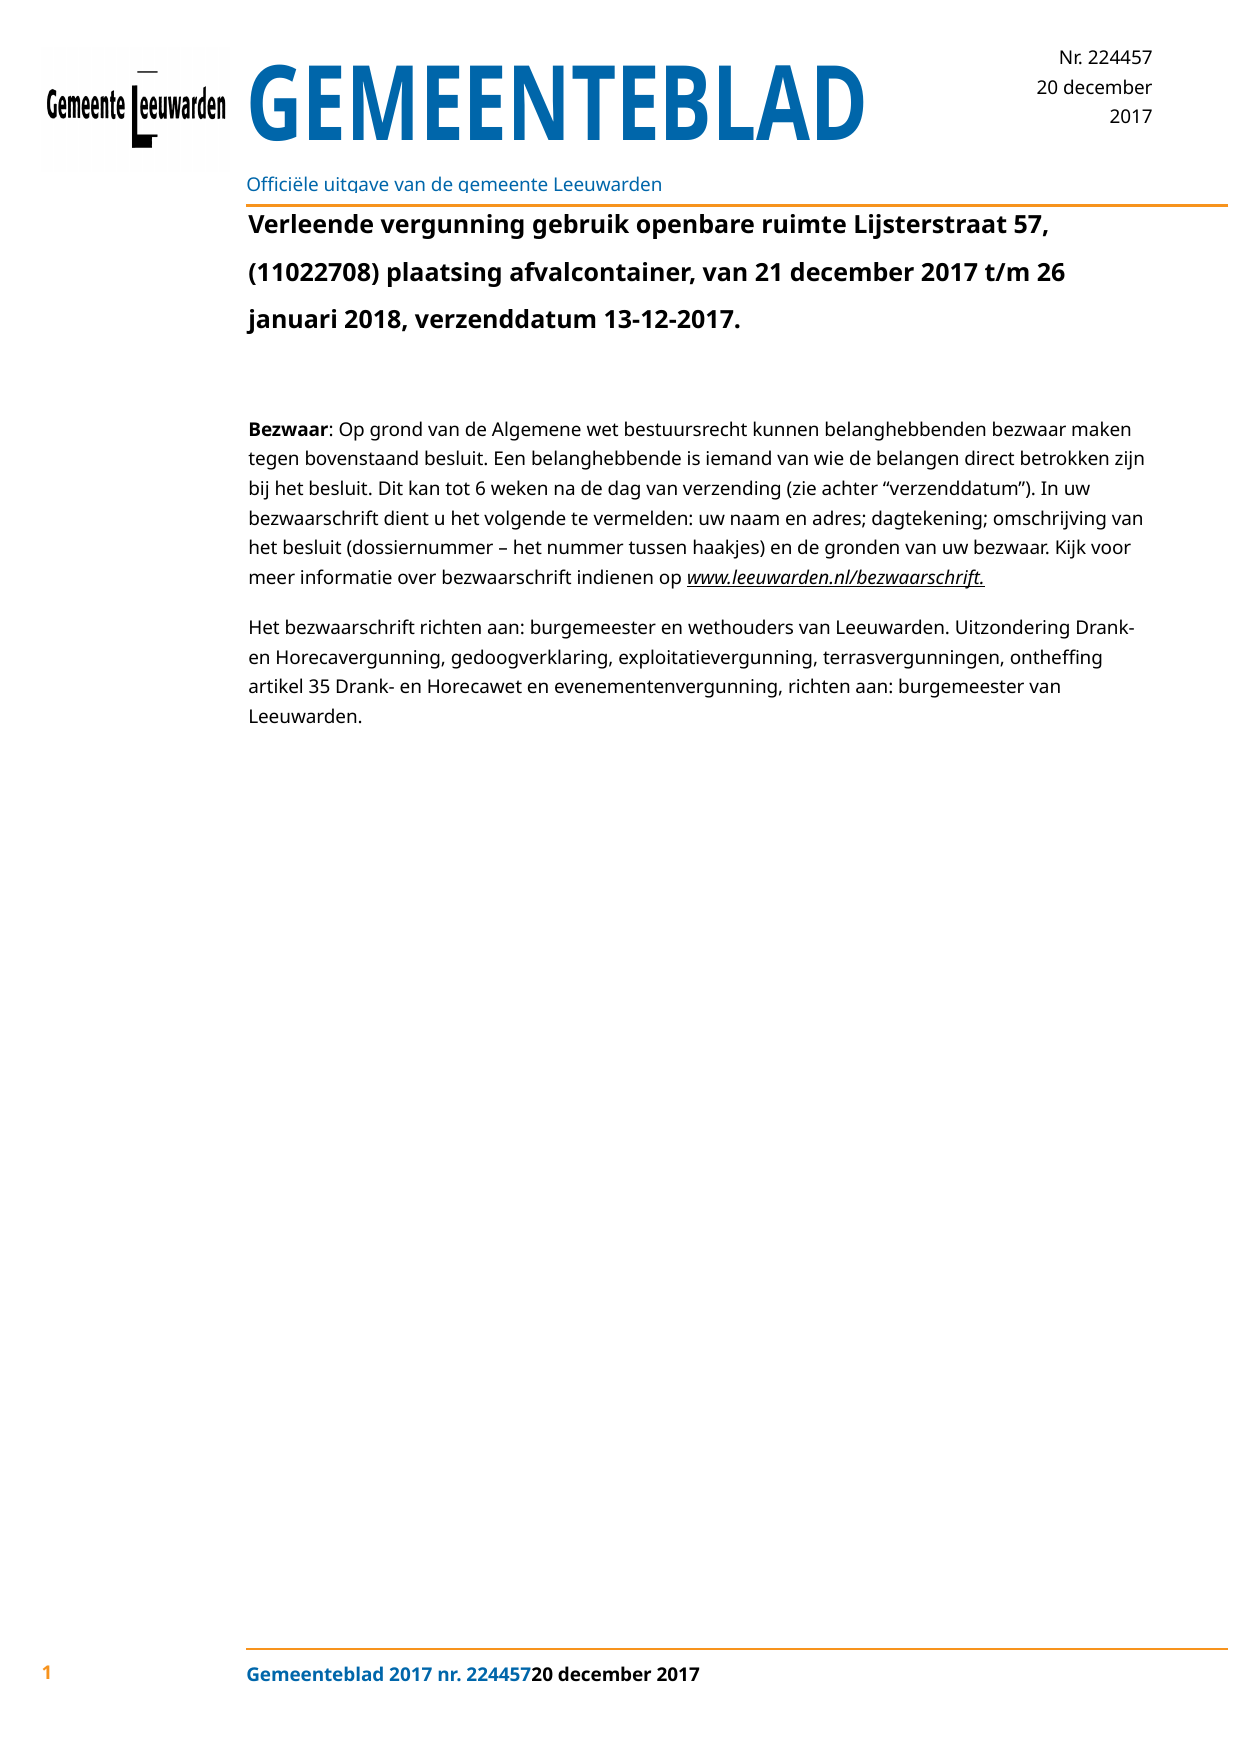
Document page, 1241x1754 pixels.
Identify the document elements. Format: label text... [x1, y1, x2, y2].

text Het bezwaarschrift richten aan: burgemeester en wethouders van Leeuwarden. Uitzondering Drank- en Horecavergunning, gedoogverklaring, exploitatievergunning, terrasvergunningen, ontheffing artikel 35 Drank- en Horecawet en evenementenvergunning, richten aan: burgemeester van Leeuwarden. [248, 614, 1152, 729]
text Bezwaar: Op grond van de Algemene wet bestuursrecht kunnen belanghebbenden bezwaar maken tegen bovenstaand besluit. Een belanghebbende is iemand van wie de belangen direct betrokken zijn bij het besluit. Dit kan tot 6 weken na de dag van verzending (zie achter “verzenddatum”). In uw bezwaarschrift dient u het volgende te vermelden: uw naam en adres; dagtekening; omschrijving van het besluit (dossiernummer – het nummer tussen haakjes) en de gronden van uw bezwaar. Kijk voor meer informatie over bezwaarschrift indienen op www.leeuwarden.nl/bezwaarschrift. [248, 416, 1152, 589]
picture [41, 47, 231, 172]
text Verleende vergunning gebruik openbare ruimte Lijsterstraat 57, (11022708) plaatsing afvalcontainer, van 21 december 2017 t/m 26 januari 2018, verzenddatum 13-12-2017. [248, 207, 1152, 336]
